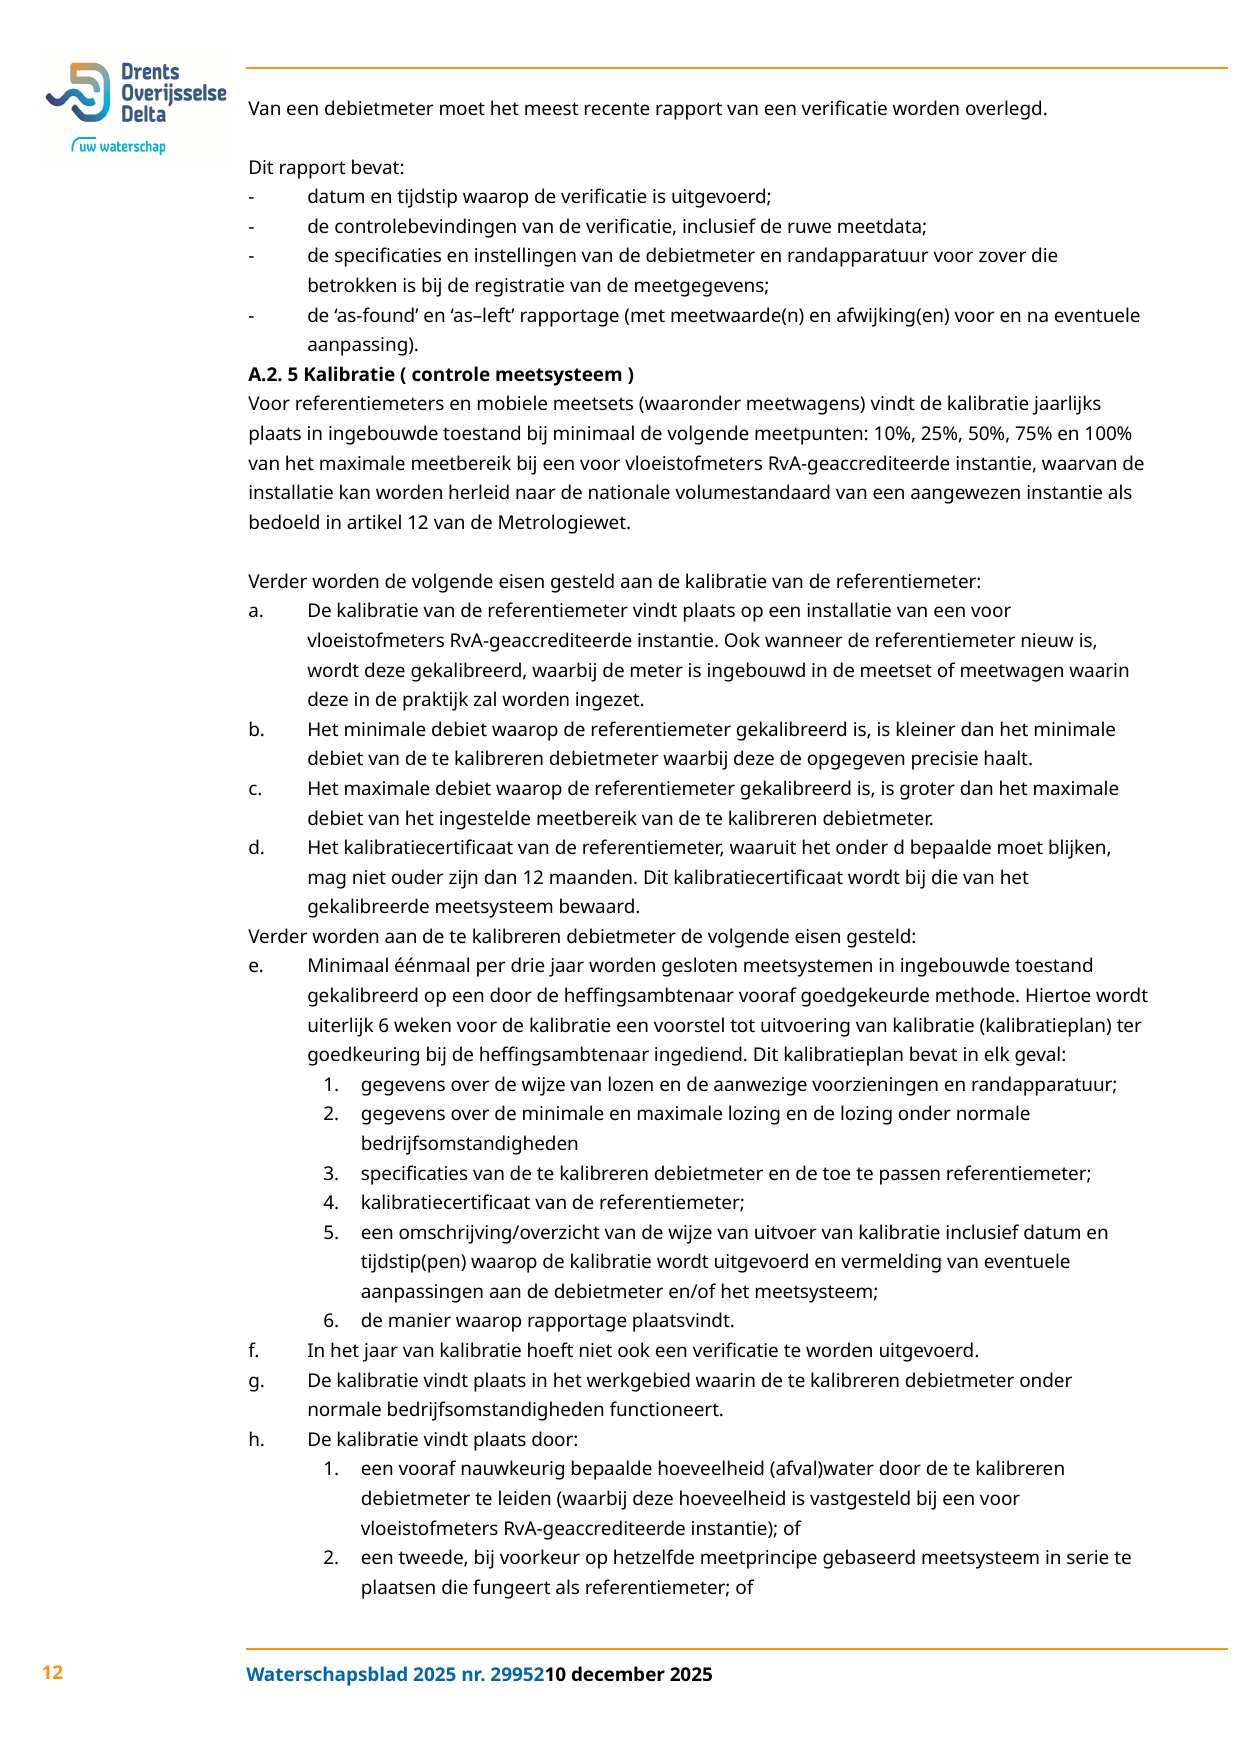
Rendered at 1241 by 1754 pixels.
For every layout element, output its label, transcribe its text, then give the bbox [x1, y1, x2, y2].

picture [41, 47, 231, 172]
text Dit rapport bevat: [248, 154, 1152, 180]
text Verder worden aan de te kalibreren debietmeter de volgende eisen gesteld: [248, 923, 1152, 949]
list De kalibratie vindt plaats in het werkgebied waarin de te kalibreren debietmeter onder normale bedrijfsomstandigheden functioneert. [248, 1367, 1152, 1422]
text Van een debietmeter moet het meest recente rapport van een verificatie worden overlegd. [248, 95, 1152, 121]
list de ‘as-found’ en ‘as–left’ rapportage (met meetwaarde(n) en afwijking(en) voor en na eventuele aanpassing). [248, 302, 1152, 357]
list gegevens over de wijze van lozen en de aanwezige voorzieningen en randapparatuur; [323, 1071, 1152, 1097]
text Verder worden de volgende eisen gesteld aan de kalibratie van de referentiemeter: [248, 568, 1152, 594]
list Minimaal éénmaal per drie jaar worden gesloten meetsystemen in ingebouwde toestand gekalibreerd op een door de heffingsambtenaar vooraf goedgekeurde methode. Hiertoe wordt uiterlijk 6 weken voor de kalibratie een voorstel tot uitvoering van kalibratie (kalibratieplan) ter goedkeuring bij de heffingsambtenaar ingediend. Dit kalibratieplan bevat in elk geval: [248, 953, 1152, 1067]
list gegevens over de minimale en maximale lozing en de lozing onder normale bedrijfsomstandigheden [323, 1101, 1152, 1156]
text A.2. 5 Kalibratie ( controle meetsysteem ) [248, 361, 1152, 387]
list Het kalibratiecertificaat van de referentiemeter, waaruit het onder d bepaalde moet blijken, mag niet ouder zijn dan 12 maanden. Dit kalibratiecertificaat wordt bij die van het gekalibreerde meetsysteem bewaard. [248, 834, 1152, 919]
list een omschrijving/overzicht van de wijze van uitvoer van kalibratie inclusief datum en tijdstip(pen) waarop de kalibratie wordt uitgevoerd en vermelding van eventuele aanpassingen aan de debietmeter en/of het meetsysteem; [323, 1219, 1152, 1304]
list datum en tijdstip waarop de verificatie is uitgevoerd; [248, 183, 1152, 209]
list de manier waarop rapportage plaatsvindt. [323, 1308, 1152, 1333]
list Het maximale debiet waarop de referentiemeter gekalibreerd is, is groter dan het maximale debiet van het ingestelde meetbereik van de te kalibreren debietmeter. [248, 775, 1152, 831]
list de controlebevindingen van de verificatie, inclusief de ruwe meetdata; [248, 213, 1152, 239]
list De kalibratie vindt plaats door: [248, 1426, 1152, 1452]
list De kalibratie van de referentiemeter vindt plaats op een installatie van een voor vloeistofmeters RvA-geaccrediteerde instantie. Ook wanneer de referentiemeter nieuw is, wordt deze gekalibreerd, waarbij de meter is ingebouwd in de meetset of meetwagen waarin deze in de praktijk zal worden ingezet. [248, 598, 1152, 712]
list Het minimale debiet waarop de referentiemeter gekalibreerd is, is kleiner dan het minimale debiet van de te kalibreren debietmeter waarbij deze de opgegeven precisie haalt. [248, 716, 1152, 771]
list specificaties van de te kalibreren debietmeter en de toe te passen referentiemeter; [323, 1160, 1152, 1186]
list In het jaar van kalibratie hoeft niet ook een verificatie te worden uitgevoerd. [248, 1337, 1152, 1363]
text Voor referentiemeters en mobiele meetsets (waaronder meetwagens) vindt de kalibratie jaarlijks plaats in ingebouwde toestand bij minimaal de volgende meetpunten: 10%, 25%, 50%, 75% en 100% van het maximale meetbereik bij een voor vloeistofmeters RvA-geaccrediteerde instantie, waarvan de installatie kan worden herleid naar de nationale volumestandaard van een aangewezen instantie als bedoeld in artikel 12 van de Metrologiewet. [248, 391, 1152, 535]
list een tweede, bij voorkeur op hetzelfde meetprincipe gebaseerd meetsysteem in serie te plaatsen die fungeert als referentiemeter; of [323, 1544, 1152, 1600]
list kalibratiecertificaat van de referentiemeter; [323, 1189, 1152, 1215]
list de specificaties en instellingen van de debietmeter en randapparatuur voor zover die betrokken is bij de registratie van de meetgegevens; [248, 243, 1152, 298]
list een vooraf nauwkeurig bepaalde hoeveelheid (afval)water door de te kalibreren debietmeter te leiden (waarbij deze hoeveelheid is vastgesteld bij een voor vloeistofmeters RvA-geaccrediteerde instantie); of [323, 1456, 1152, 1541]
